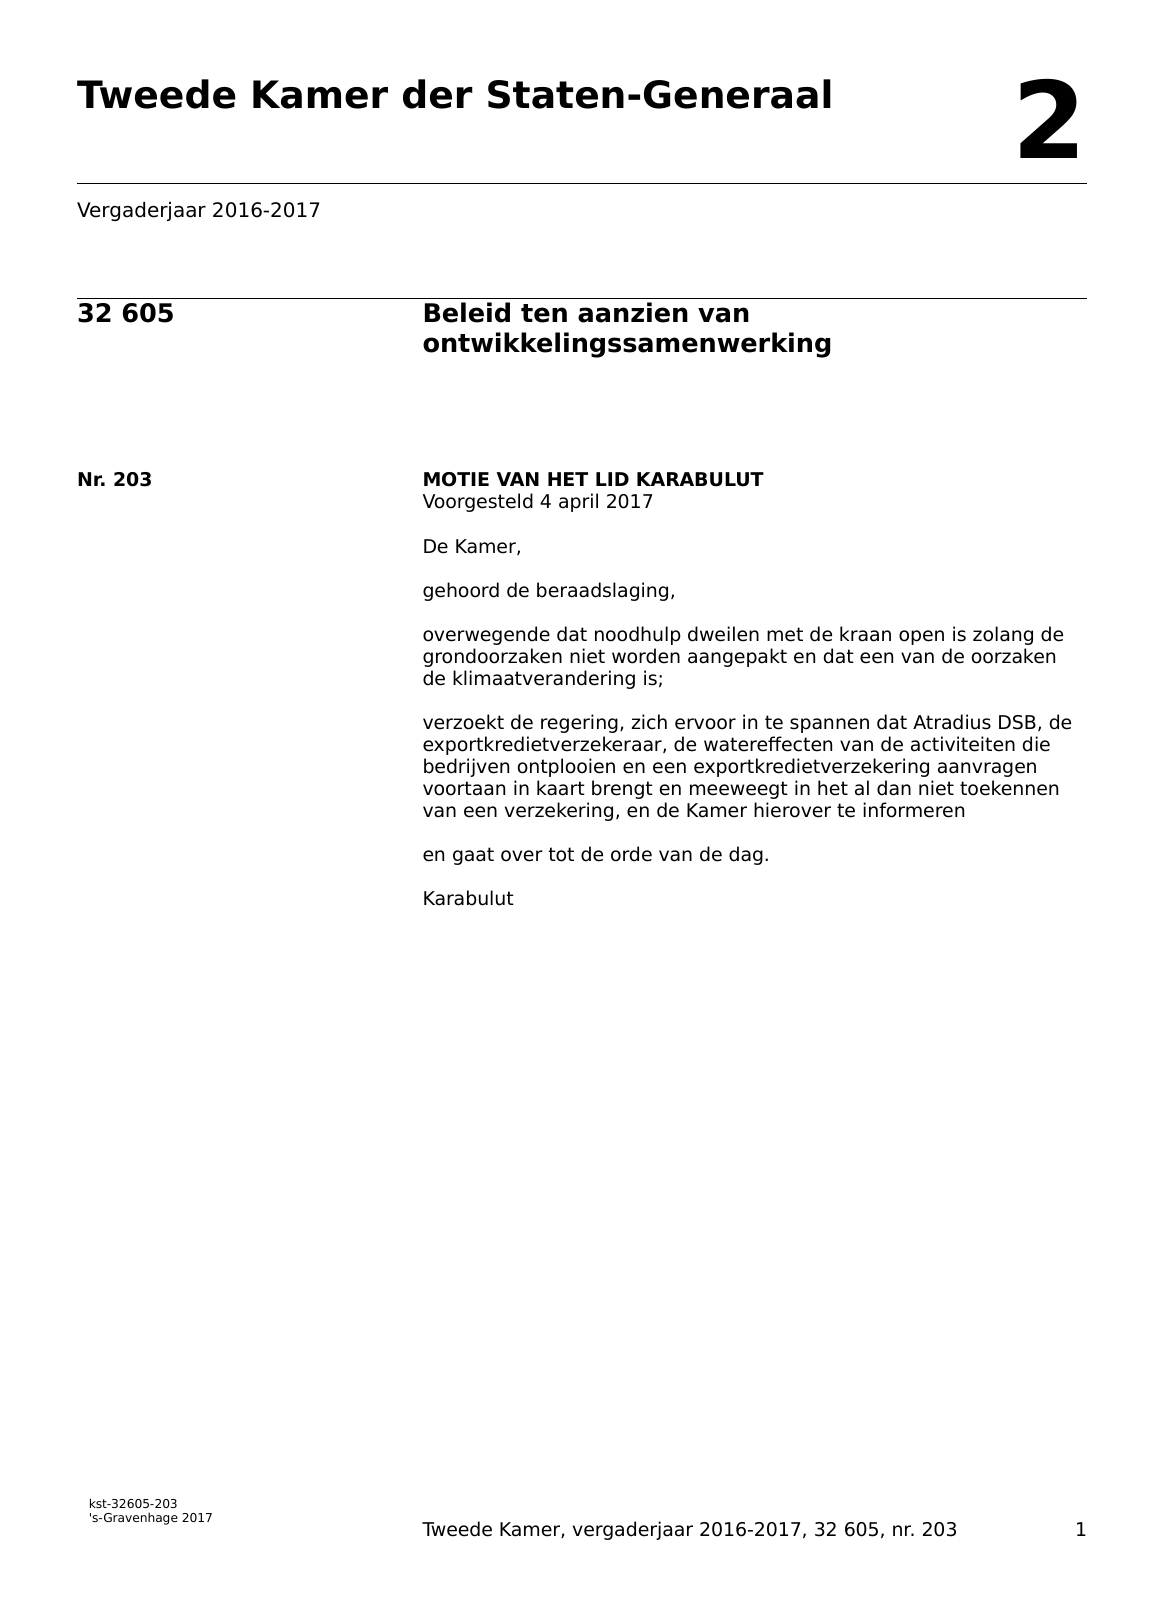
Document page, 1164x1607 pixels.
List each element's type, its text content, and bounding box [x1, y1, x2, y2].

table_cell Vergaderjaar 2016-2017 [77, 184, 1087, 298]
subtitle 32 605 Beleid ten aanzien van ontwikkelingssamenwerking [77, 299, 1087, 358]
text verzoekt de regering, zich ervoor in te spannen dat Atradius DSB, de exportkredietverzekeraar, de watereffecten van de activiteiten die bedrijven ontplooien en een exportkredietverzekering aanvragen voortaan in kaart brengt en meeweegt in het al dan niet toekennen van een verzekering, en de Kamer hierover te informeren [422, 712, 1087, 822]
subtitle Nr. 203 MOTIE VAN HET LID KARABULUT [77, 469, 1087, 491]
table_header 2 [886, 59, 1087, 183]
text 's-Gravenhage 2017 [88, 1511, 323, 1525]
text overwegende dat noodhulp dweilen met de kraan open is zolang de grondoorzaken niet worden aangepakt en dat een van de oorzaken de klimaatverandering is; [422, 624, 1087, 690]
text Karabulut [422, 888, 1087, 910]
text gehoord de beraadslaging, [422, 580, 1087, 602]
text Voorgesteld 4 april 2017 [422, 491, 1087, 513]
table_header Tweede Kamer der Staten-Generaal [77, 59, 886, 183]
text De Kamer, [422, 536, 1087, 557]
text en gaat over tot de orde van de dag. [422, 844, 1087, 866]
text kst-32605-203 [88, 1497, 323, 1511]
